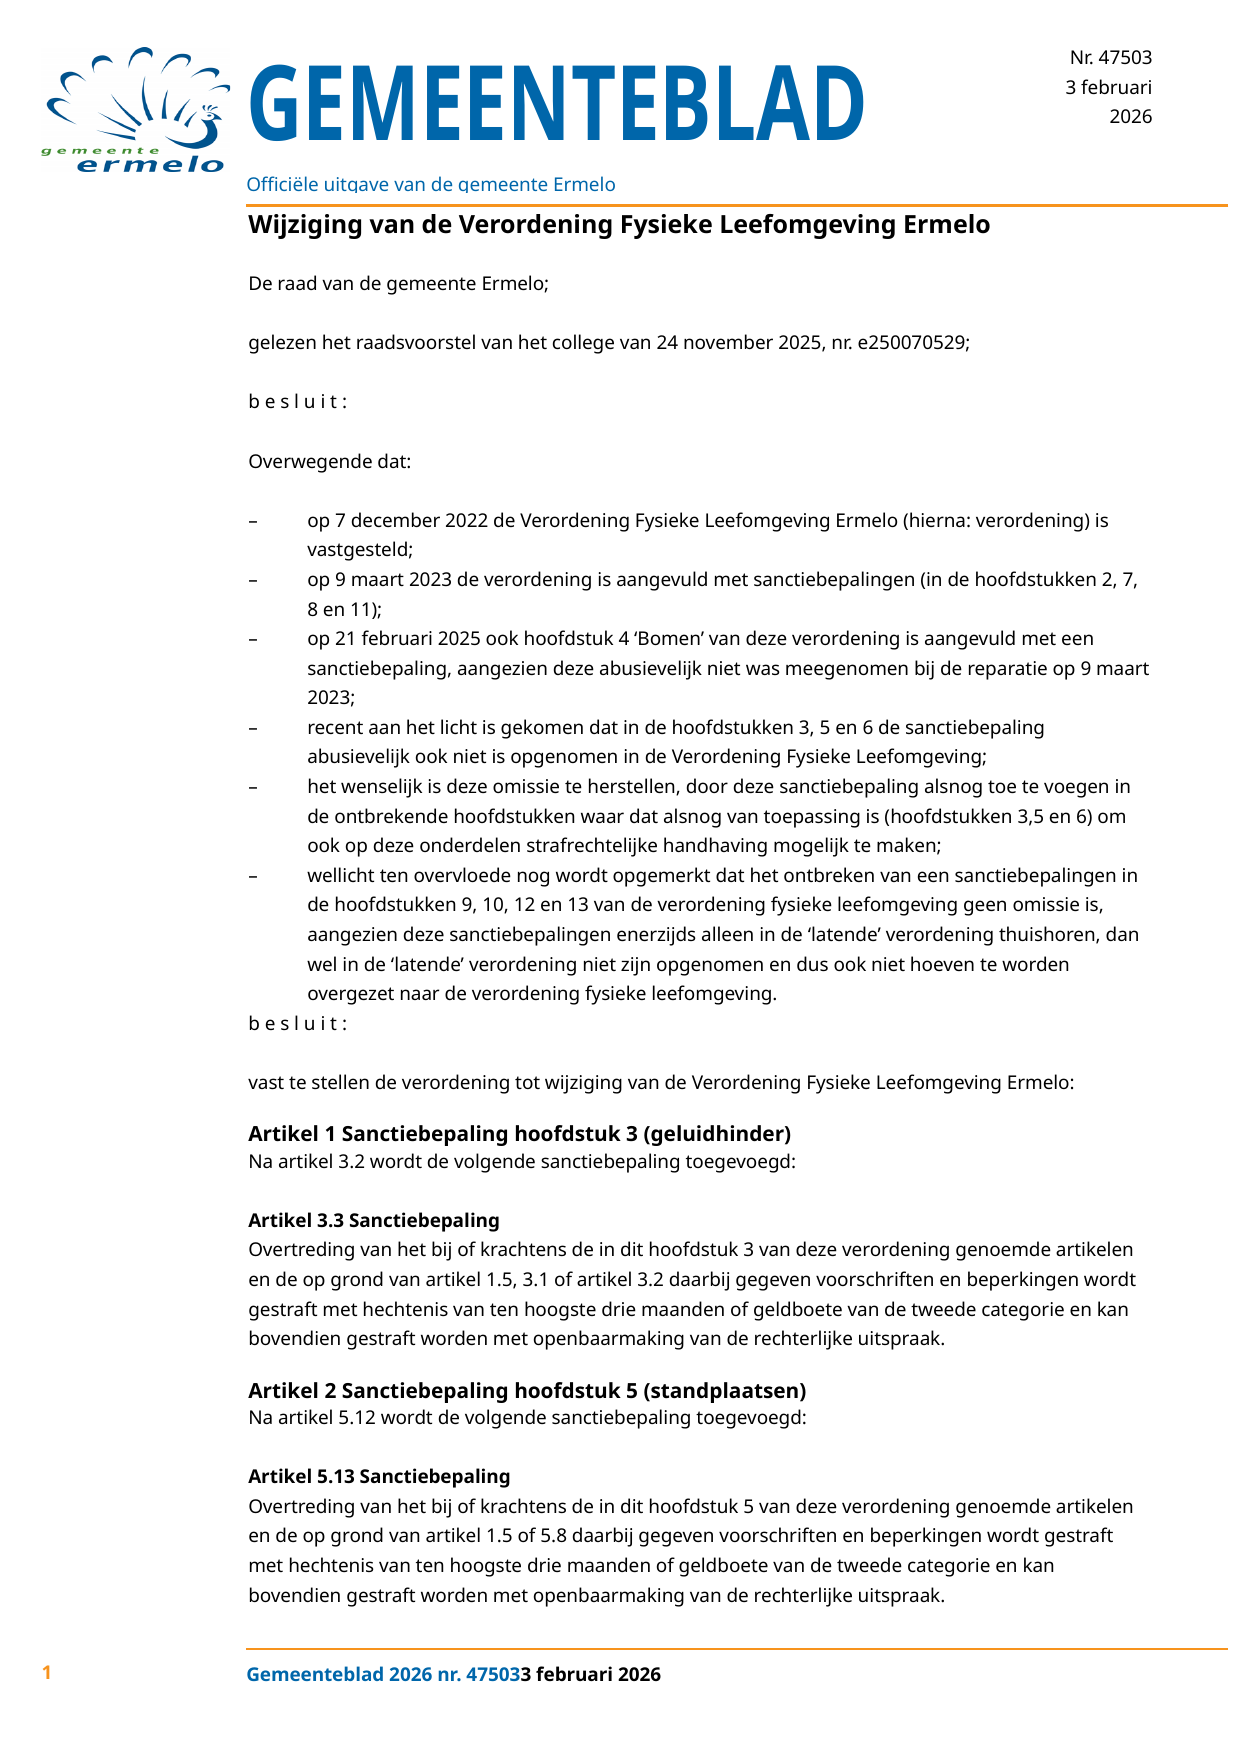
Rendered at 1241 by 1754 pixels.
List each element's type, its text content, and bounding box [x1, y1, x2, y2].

text Na artikel 5.12 wordt de volgende sanctiebepaling toegevoegd: [248, 1404, 1152, 1430]
picture [41, 47, 231, 172]
list het wenselijk is deze omissie te herstellen, door deze sanctiebepaling alsnog toe te voegen in de ontbrekende hoofdstukken waar dat alsnog van toepassing is (hoofdstukken 3,5 en 6) om ook op deze onderdelen strafrechtelijke handhaving mogelijk te maken; [248, 773, 1152, 858]
list op 9 maart 2023 de verordening is aangevuld met sanctiebepalingen (in de hoofdstukken 2, 7, 8 en 11); [248, 566, 1152, 621]
text Artikel 3.3 Sanctiebepaling [248, 1207, 1152, 1233]
list op 21 februari 2025 ook hoofdstuk 4 ‘Bomen’ van deze verordening is aangevuld met een sanctiebepaling, aangezien deze abusievelijk niet was meegenomen bij de reparatie op 9 maart 2023; [248, 625, 1152, 710]
text Artikel 1 Sanctiebepaling hoofdstuk 3 (geluidhinder) [248, 1119, 1152, 1148]
text Overwegende dat: [248, 448, 1152, 473]
text Artikel 5.13 Sanctiebepaling [248, 1463, 1152, 1489]
text b e s l u i t : [248, 389, 1152, 414]
text Na artikel 3.2 wordt de volgende sanctiebepaling toegevoegd: [248, 1148, 1152, 1174]
text De raad van de gemeente Ermelo; [248, 270, 1152, 296]
list recent aan het licht is gekomen dat in de hoofdstukken 3, 5 en 6 de sanctiebepaling abusievelijk ook niet is opgenomen in de Verordening Fysieke Leefomgeving; [248, 714, 1152, 769]
text vast te stellen de verordening tot wijziging van de Verordening Fysieke Leefomgeving Ermelo: [248, 1069, 1152, 1095]
list op 7 december 2022 de Verordening Fysieke Leefomgeving Ermelo (hierna: verordening) is vastgesteld; [248, 507, 1152, 562]
text Artikel 2 Sanctiebepaling hoofdstuk 5 (standplaatsen) [248, 1376, 1152, 1404]
text gelezen het raadsvoorstel van het college van 24 november 2025, nr. e250070529; [248, 329, 1152, 355]
list wellicht ten overvloede nog wordt opgemerkt dat het ontbreken van een sanctiebepalingen in de hoofdstukken 9, 10, 12 en 13 van de verordening fysieke leefomgeving geen omissie is, aangezien deze sanctiebepalingen enerzijds alleen in de ‘latende’ verordening thuishoren, dan wel in de ‘latende’ verordening niet zijn opgenomen en dus ook niet hoeven te worden overgezet naar de verordening fysieke leefomgeving. [248, 862, 1152, 1006]
text Wijziging van de Verordening Fysieke Leefomgeving Ermelo [248, 207, 1152, 241]
text Overtreding van het bij of krachtens de in dit hoofdstuk 5 van deze verordening genoemde artikelen en de op grond van artikel 1.5 of 5.8 daarbij gegeven voorschriften en beperkingen wordt gestraft met hechtenis van ten hoogste drie maanden of geldboete van de tweede categorie en kan bovendien gestraft worden met openbaarmaking van de rechterlijke uitspraak. [248, 1493, 1152, 1607]
text b e s l u i t : [248, 1010, 1152, 1036]
text Overtreding van het bij of krachtens de in dit hoofdstuk 3 van deze verordening genoemde artikelen en de op grond van artikel 1.5, 3.1 of artikel 3.2 daarbij gegeven voorschriften en beperkingen wordt gestraft met hechtenis van ten hoogste drie maanden of geldboete van de tweede categorie en kan bovendien gestraft worden met openbaarmaking van de rechterlijke uitspraak. [248, 1237, 1152, 1351]
